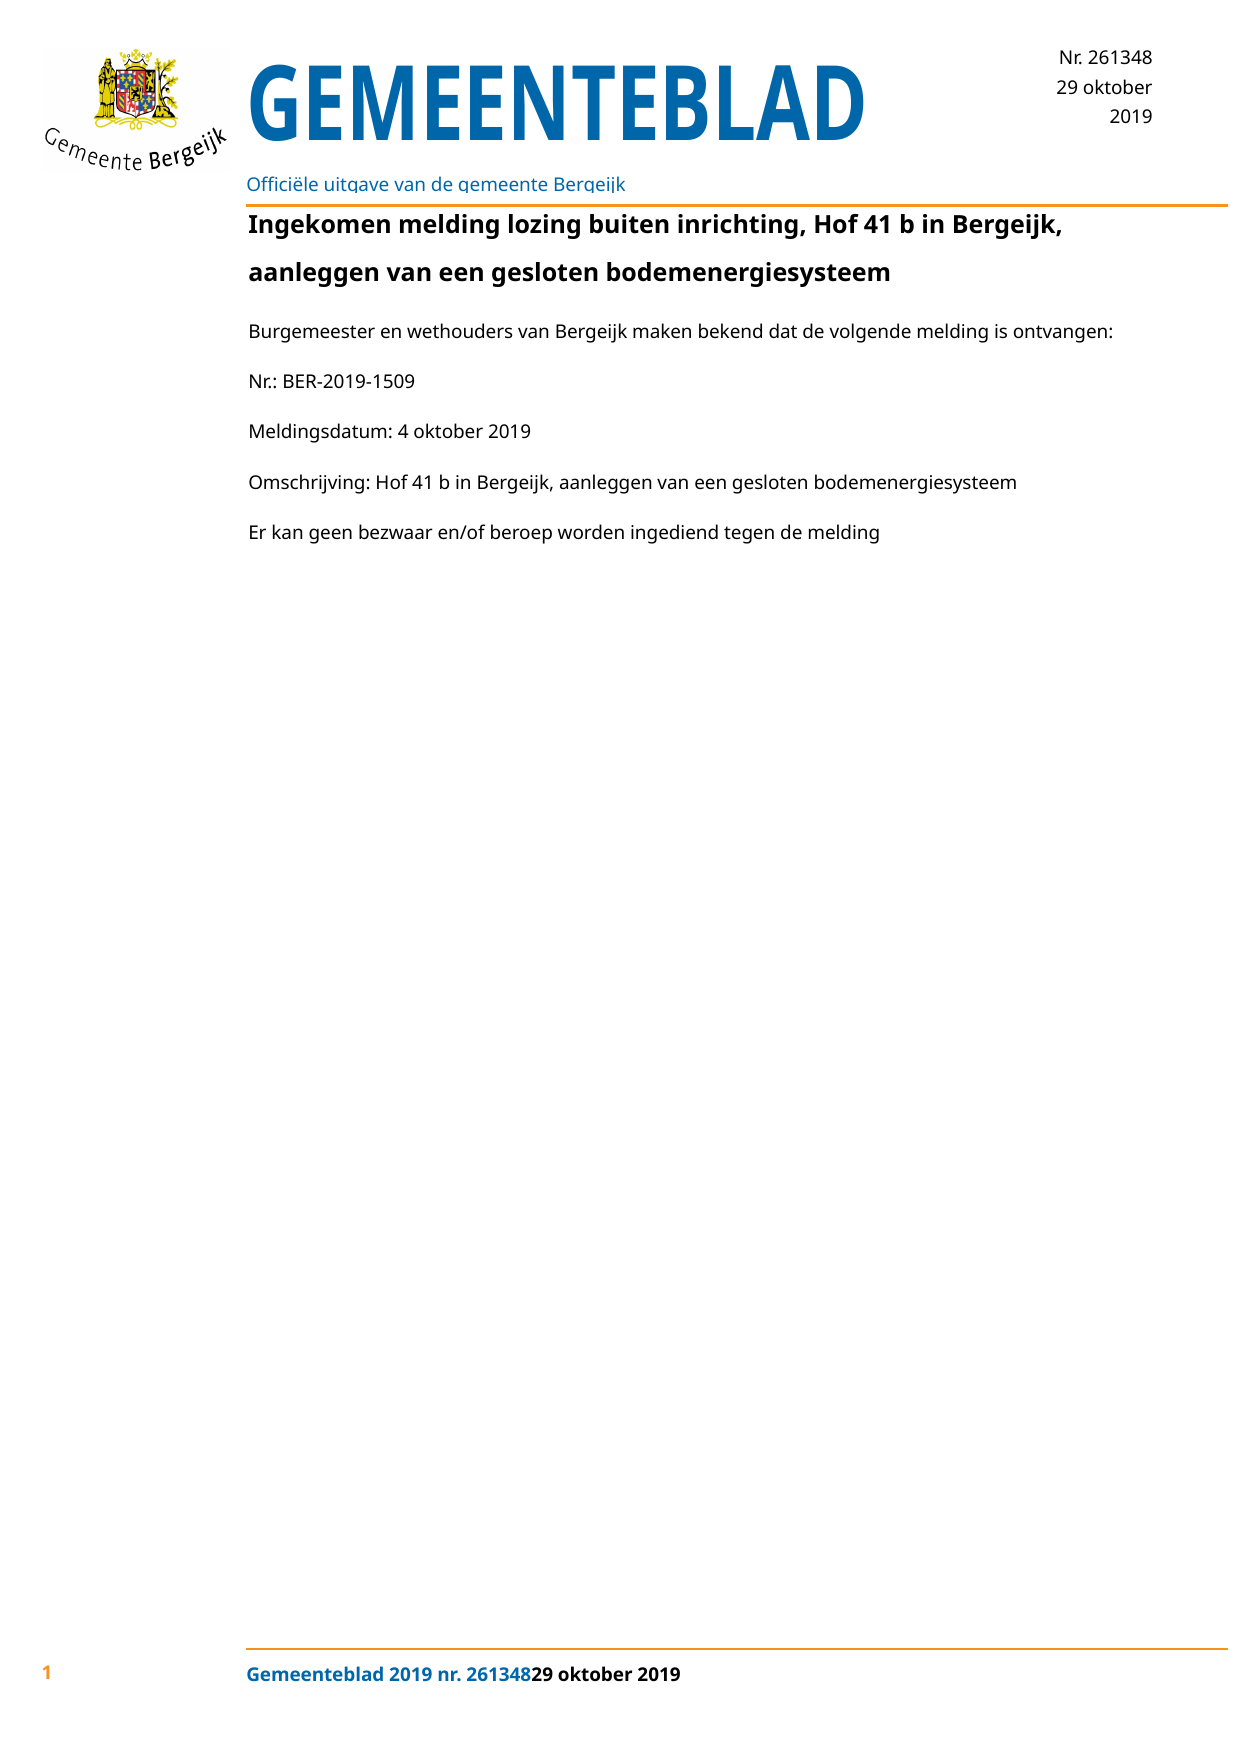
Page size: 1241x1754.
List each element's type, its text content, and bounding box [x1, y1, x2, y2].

picture [41, 47, 231, 172]
text Ingekomen melding lozing buiten inrichting, Hof 41 b in Bergeijk, aanleggen van een gesloten bodemenergiesysteem [248, 207, 1152, 288]
text Er kan geen bezwaar en/of beroep worden ingediend tegen de melding [248, 519, 1152, 545]
text Omschrijving: Hof 41 b in Bergeijk, aanleggen van een gesloten bodemenergiesysteem [248, 469, 1152, 495]
text Burgemeester en wethouders van Bergeijk maken bekend dat de volgende melding is ontvangen: [248, 318, 1152, 344]
text Nr.: BER-2019-1509 [248, 368, 1152, 394]
text Meldingsdatum: 4 oktober 2019 [248, 419, 1152, 444]
